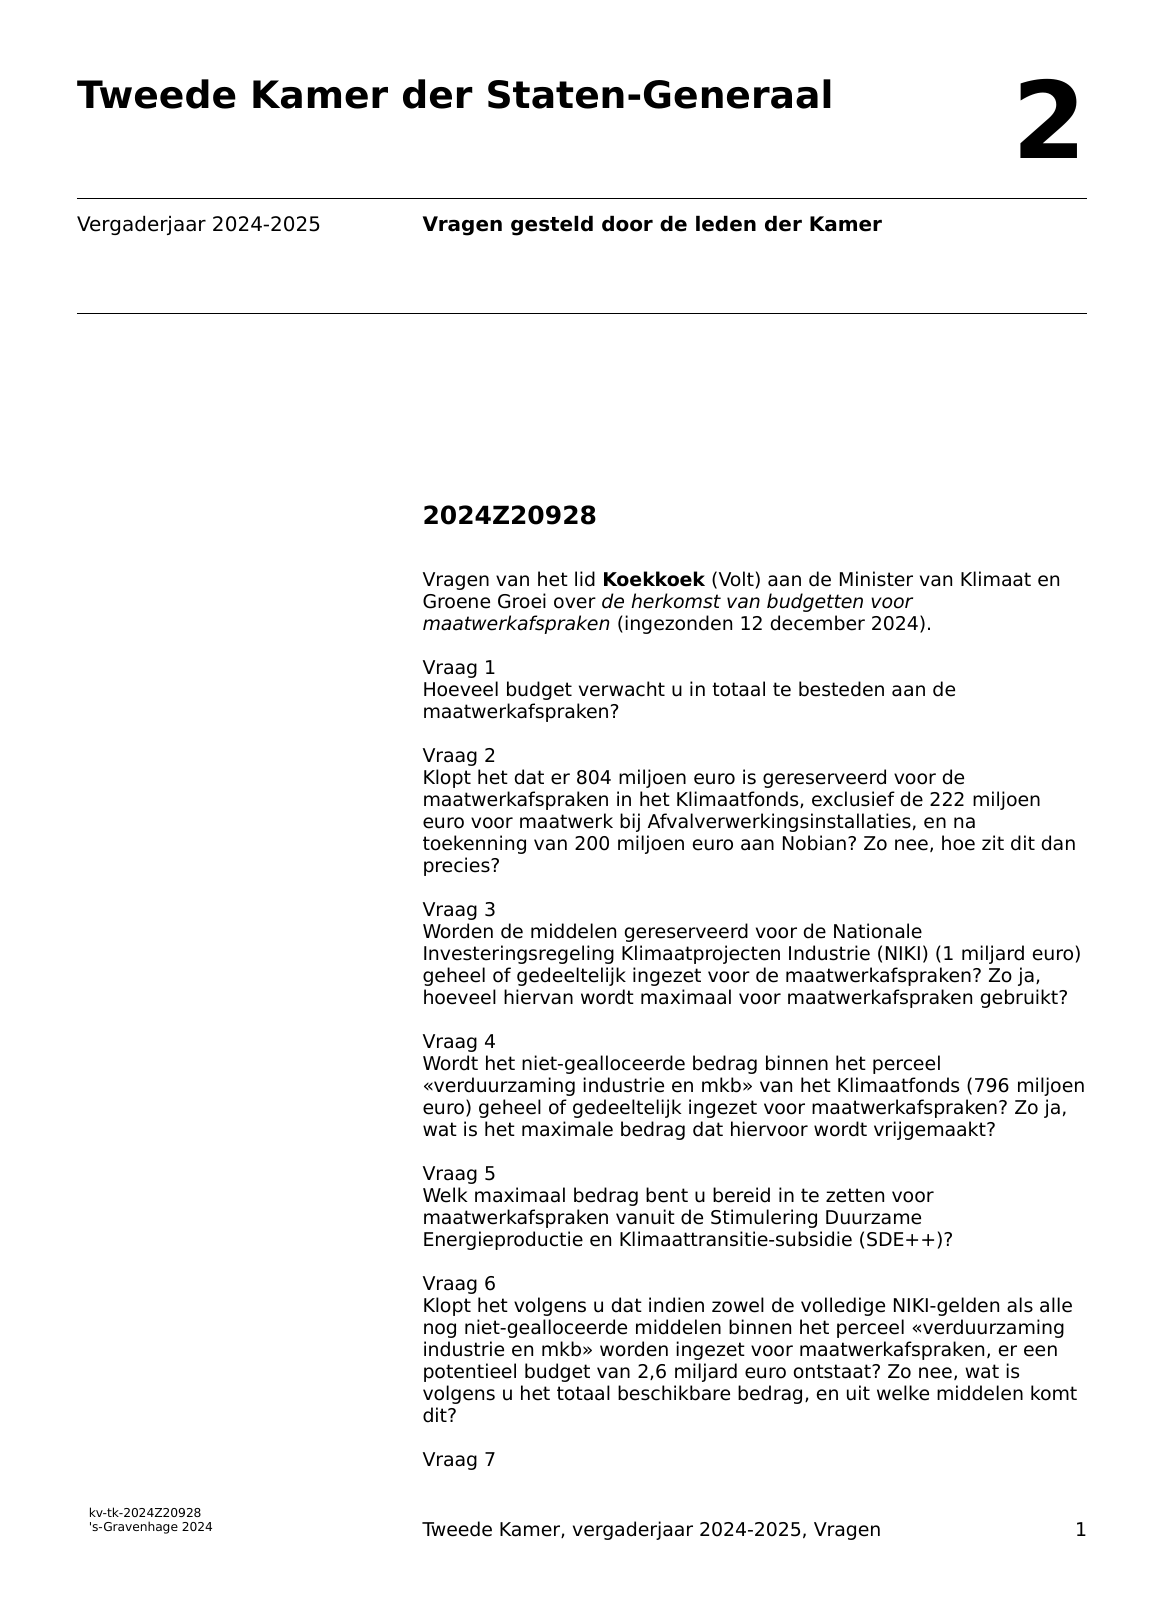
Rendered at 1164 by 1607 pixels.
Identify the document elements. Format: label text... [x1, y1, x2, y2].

text Vraag 3 [422, 899, 1087, 921]
text Worden de middelen gereserveerd voor de Nationale Investeringsregeling Klimaatprojecten Industrie (NIKI) (1 miljard euro) geheel of gedeeltelijk ingezet voor de maatwerkafspraken? Zo ja, hoeveel hiervan wordt maximaal voor maatwerkafspraken gebruikt? [422, 921, 1087, 1009]
text Hoeveel budget verwacht u in totaal te besteden aan de maatwerkafspraken? [422, 679, 1087, 723]
table_cell Vergaderjaar 2024-2025 [77, 199, 422, 313]
text 2024Z20928 [422, 501, 1087, 531]
text Vragen van het lid Koekkoek (Volt) aan de Minister van Klimaat en Groene Groei over de herkomst van budgetten voor maatwerkafspraken (ingezonden 12 december 2024). [422, 569, 1087, 635]
text Vraag 4 [422, 1031, 1087, 1053]
text Vraag 5 [422, 1163, 1087, 1185]
text kv-tk-2024Z20928 [88, 1506, 323, 1520]
table_header 2 [886, 59, 1087, 198]
table_cell Vragen gesteld door de leden der Kamer [422, 199, 1087, 313]
text Wordt het niet-gealloceerde bedrag binnen het perceel «verduurzaming industrie en mkb» van het Klimaatfonds (796 miljoen euro) geheel of gedeeltelijk ingezet voor maatwerkafspraken? Zo ja, wat is het maximale bedrag dat hiervoor wordt vrijgemaakt? [422, 1053, 1087, 1141]
table_header Tweede Kamer der Staten-Generaal [77, 59, 886, 198]
text Klopt het dat er 804 miljoen euro is gereserveerd voor de maatwerkafspraken in het Klimaatfonds, exclusief de 222 miljoen euro voor maatwerk bij Afvalverwerkingsinstallaties, en na toekenning van 200 miljoen euro aan Nobian? Zo nee, hoe zit dit dan precies? [422, 767, 1087, 877]
text Vraag 1 [422, 657, 1087, 679]
text Welk maximaal bedrag bent u bereid in te zetten voor maatwerkafspraken vanuit de Stimulering Duurzame Energieproductie en Klimaattransitie-subsidie (SDE++)? [422, 1185, 1087, 1251]
text Vraag 2 [422, 745, 1087, 767]
text Klopt het volgens u dat indien zowel de volledige NIKI-gelden als alle nog niet-gealloceerde middelen binnen het perceel «verduurzaming industrie en mkb» worden ingezet voor maatwerkafspraken, er een potentieel budget van 2,6 miljard euro ontstaat? Zo nee, wat is volgens u het totaal beschikbare bedrag, en uit welke middelen komt dit? [422, 1295, 1087, 1427]
text Vraag 6 [422, 1273, 1087, 1295]
text 's-Gravenhage 2024 [88, 1520, 323, 1534]
text Vraag 7 [422, 1449, 1087, 1471]
